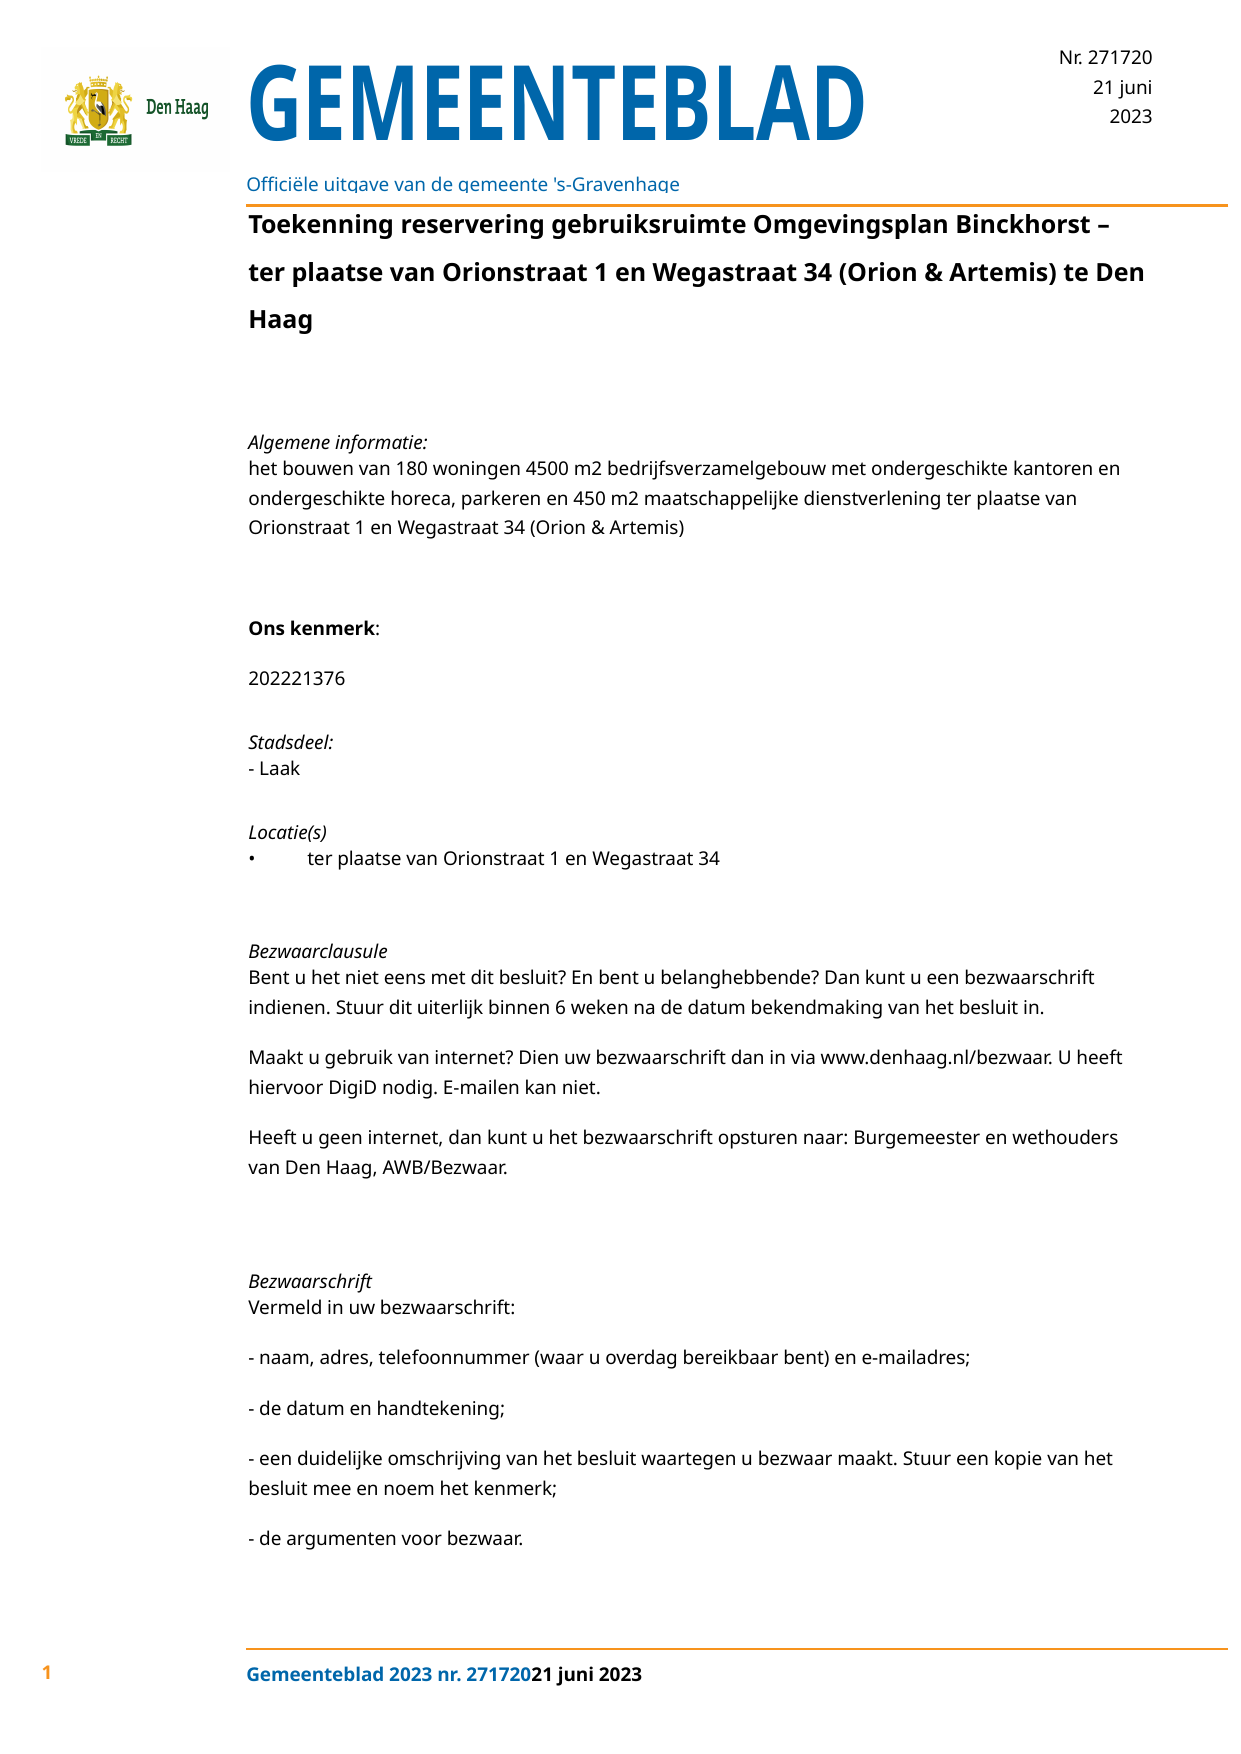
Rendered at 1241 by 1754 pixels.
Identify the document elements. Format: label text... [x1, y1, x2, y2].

text - een duidelijke omschrijving van het besluit waartegen u bezwaar maakt. Stuur een kopie van het besluit mee en noem het kenmerk; [248, 1445, 1152, 1501]
text 202221376 [248, 666, 1152, 691]
text Bent u het niet eens met dit besluit? En bent u belanghebbende? Dan kunt u een bezwaarschrift indienen. Stuur dit uiterlijk binnen 6 weken na de datum bekendmaking van het besluit in. [248, 964, 1152, 1019]
text Algemene informatie: [248, 429, 1152, 455]
text - de datum en handtekening; [248, 1395, 1152, 1421]
text Ons kenmerk: [248, 615, 1152, 641]
text Stadsdeel: [248, 729, 1152, 755]
text Vermeld in uw bezwaarschrift: [248, 1294, 1152, 1320]
text - de argumenten voor bezwaar. [248, 1525, 1152, 1551]
text Bezwaarschrift [248, 1268, 1152, 1294]
picture [41, 47, 231, 172]
text Heeft u geen internet, dan kunt u het bezwaarschrift opsturen naar: Burgemeester en wethouders van Den Haag, AWB/Bezwaar. [248, 1124, 1152, 1179]
text Maakt u gebruik van internet? Dien uw bezwaarschrift dan in via www.denhaag.nl/bezwaar. U heeft hiervoor DigiD nodig. E-mailen kan niet. [248, 1044, 1152, 1099]
text - naam, adres, telefoonnummer (waar u overdag bereikbaar bent) en e-mailadres; [248, 1344, 1152, 1370]
text Locatie(s) [248, 819, 1152, 845]
list ter plaatse van Orionstraat 1 en Wegastraat 34 [248, 845, 1152, 871]
text - Laak [248, 755, 1152, 781]
text het bouwen van 180 woningen 4500 m2 bedrijfsverzamelgebouw met ondergeschikte kantoren en ondergeschikte horeca, parkeren en 450 m2 maatschappelijke dienstverlening ter plaatse van Orionstraat 1 en Wegastraat 34 (Orion & Artemis) [248, 455, 1152, 540]
text Bezwaarclausule [248, 938, 1152, 964]
text Toekenning reservering gebruiksruimte Omgevingsplan Binckhorst – ter plaatse van Orionstraat 1 en Wegastraat 34 (Orion & Artemis) te Den Haag [248, 207, 1152, 336]
